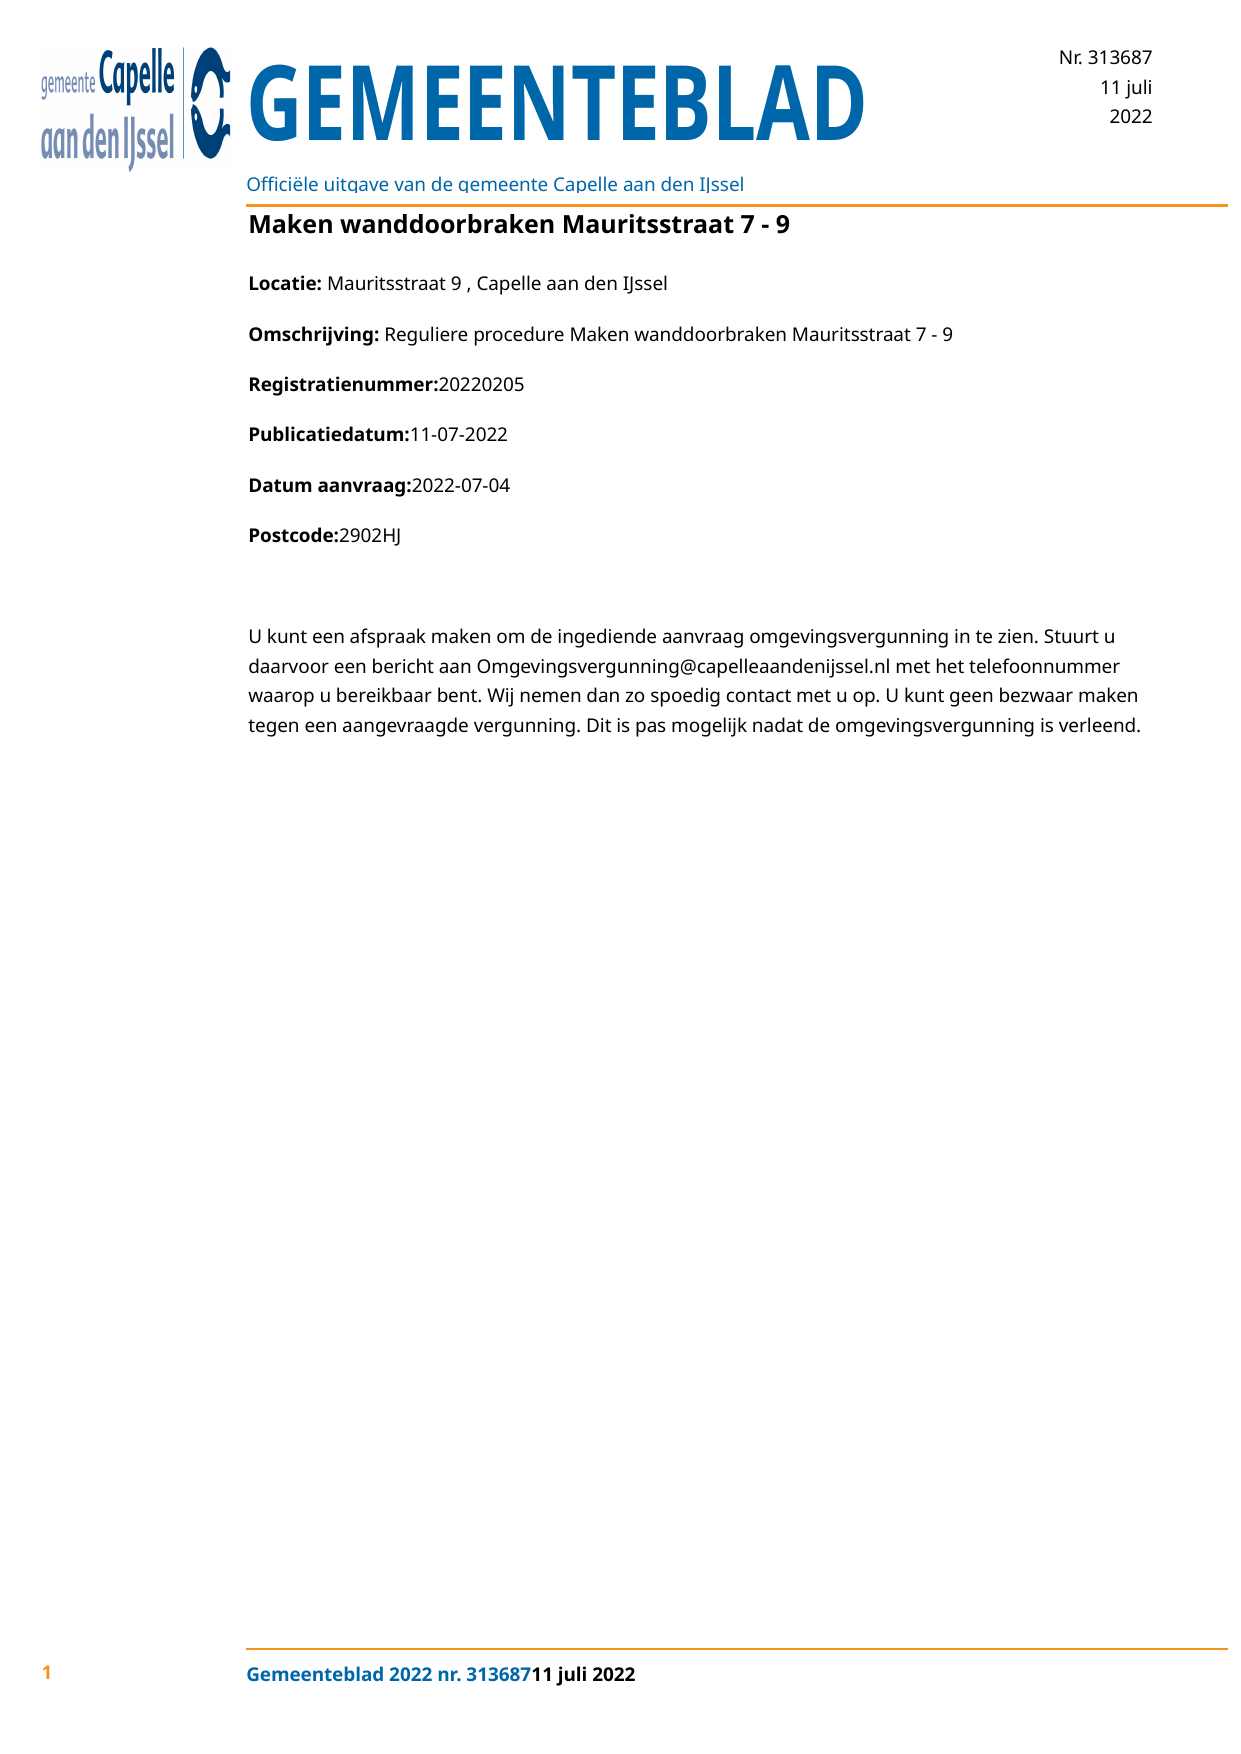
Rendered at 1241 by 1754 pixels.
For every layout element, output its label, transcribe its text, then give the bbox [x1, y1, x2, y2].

text U kunt een afspraak maken om de ingediende aanvraag omgevingsvergunning in te zien. Stuurt u daarvoor een bericht aan Omgevingsvergunning@capelleaandenijssel.nl met het telefoonnummer waarop u bereikbaar bent. Wij nemen dan zo spoedig contact met u op. U kunt geen bezwaar maken tegen een aangevraagde vergunning. Dit is pas mogelijk nadat de omgevingsvergunning is verleend. [248, 623, 1152, 738]
text Postcode:2902HJ [248, 522, 1152, 548]
text Omschrijving: Reguliere procedure Maken wanddoorbraken Mauritsstraat 7 - 9 [248, 321, 1152, 346]
text Publicatiedatum:11-07-2022 [248, 422, 1152, 447]
picture [41, 47, 231, 172]
text Maken wanddoorbraken Mauritsstraat 7 - 9 [248, 207, 1152, 241]
text Datum aanvraag:2022-07-04 [248, 472, 1152, 498]
text Registratienummer:20220205 [248, 371, 1152, 397]
text Locatie: Mauritsstraat 9 , Capelle aan den IJssel [248, 270, 1152, 296]
